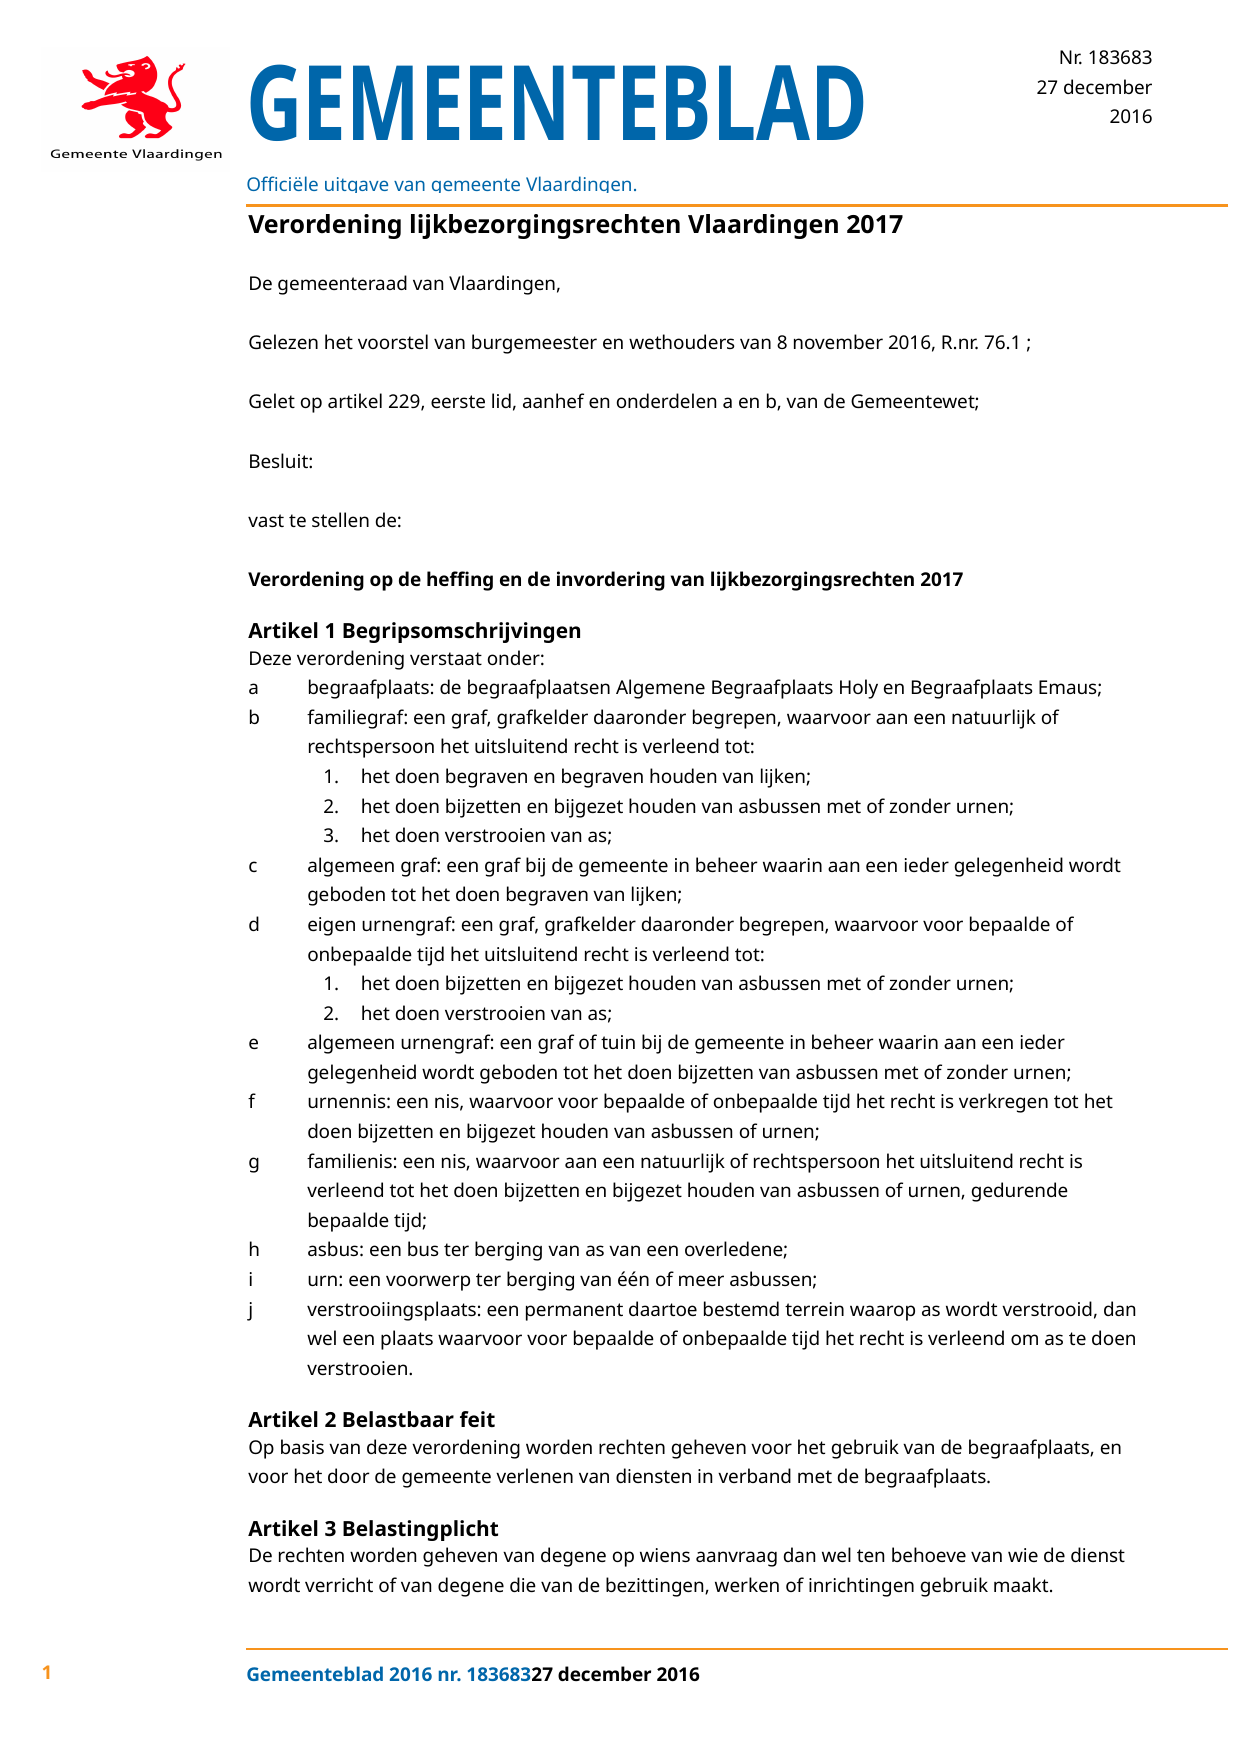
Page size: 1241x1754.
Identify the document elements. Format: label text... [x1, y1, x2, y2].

text Deze verordening verstaat onder: [248, 645, 1152, 671]
text De rechten worden geheven van degene op wiens aanvraag dan wel ten behoeve van wie de dienst wordt verricht of van degene die van de bezittingen, werken of inrichtingen gebruik maakt. [248, 1542, 1152, 1598]
picture [41, 47, 231, 172]
list begraafplaats: de begraafplaatsen Algemene Begraafplaats Holy en Begraafplaats Emaus; [248, 674, 1152, 700]
text Op basis van deze verordening worden rechten geheven voor het gebruik van de begraafplaats, en voor het door de gemeente verlenen van diensten in verband met de begraafplaats. [248, 1434, 1152, 1489]
list het doen verstrooien van as; [323, 822, 1152, 848]
text Artikel 2 Belastbaar feit [248, 1405, 1152, 1434]
list het doen verstrooien van as; [323, 1000, 1152, 1026]
text De gemeenteraad van Vlaardingen, [248, 270, 1152, 296]
text Artikel 3 Belastingplicht [248, 1514, 1152, 1542]
list asbus: een bus ter berging van as van een overledene; [248, 1237, 1152, 1262]
list het doen begraven en begraven houden van lijken; [323, 763, 1152, 789]
list urnennis: een nis, waarvoor voor bepaalde of onbepaalde tijd het recht is verkregen tot het doen bijzetten en bijgezet houden van asbussen of urnen; [248, 1089, 1152, 1144]
text Besluit: [248, 448, 1152, 473]
text Verordening lijkbezorgingsrechten Vlaardingen 2017 [248, 207, 1152, 241]
list het doen bijzetten en bijgezet houden van asbussen met of zonder urnen; [323, 793, 1152, 819]
text Verordening op de heffing en de invordering van lijkbezorgingsrechten 2017 [248, 566, 1152, 592]
text Artikel 1 Begripsomschrijvingen [248, 617, 1152, 645]
list verstrooiingsplaats: een permanent daartoe bestemd terrein waarop as wordt verstrooid, dan wel een plaats waarvoor voor bepaalde of onbepaalde tijd het recht is verleend om as te doen verstrooien. [248, 1296, 1152, 1381]
list algemeen graf: een graf bij de gemeente in beheer waarin aan een ieder gelegenheid wordt geboden tot het doen begraven van lijken; [248, 852, 1152, 907]
list algemeen urnengraf: een graf of tuin bij de gemeente in beheer waarin aan een ieder gelegenheid wordt geboden tot het doen bijzetten van asbussen met of zonder urnen; [248, 1029, 1152, 1085]
list familiegraf: een graf, grafkelder daaronder begrepen, waarvoor aan een natuurlijk of rechtspersoon het uitsluitend recht is verleend tot: [248, 704, 1152, 759]
list het doen bijzetten en bijgezet houden van asbussen met of zonder urnen; [323, 970, 1152, 996]
text vast te stellen de: [248, 507, 1152, 533]
list urn: een voorwerp ter berging van één of meer asbussen; [248, 1266, 1152, 1292]
text Gelezen het voorstel van burgemeester en wethouders van 8 november 2016, R.nr. 76.1 ; [248, 329, 1152, 355]
list familienis: een nis, waarvoor aan een natuurlijk of rechtspersoon het uitsluitend recht is verleend tot het doen bijzetten en bijgezet houden van asbussen of urnen, gedurende bepaalde tijd; [248, 1148, 1152, 1233]
list eigen urnengraf: een graf, grafkelder daaronder begrepen, waarvoor voor bepaalde of onbepaalde tijd het uitsluitend recht is verleend tot: [248, 911, 1152, 967]
text Gelet op artikel 229, eerste lid, aanhef en onderdelen a en b, van de Gemeentewet; [248, 389, 1152, 414]
